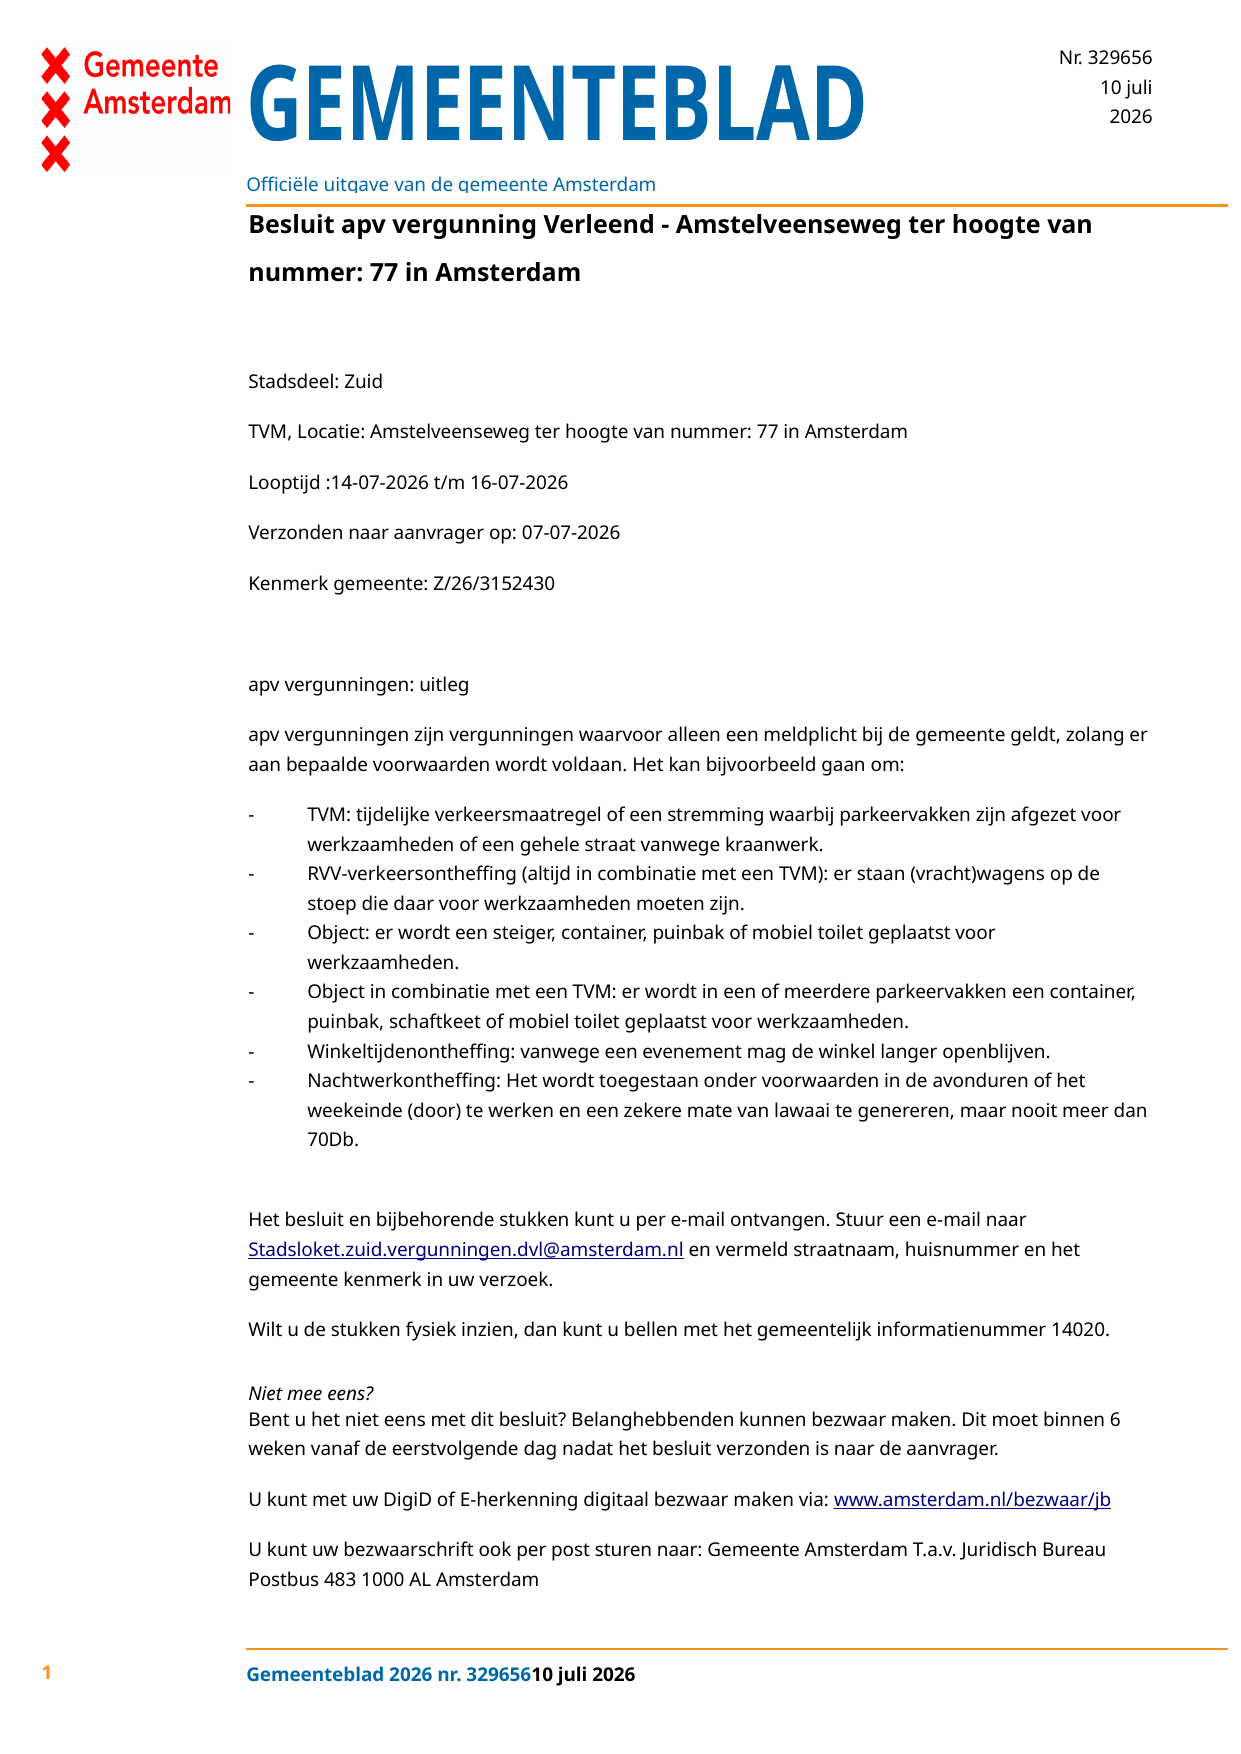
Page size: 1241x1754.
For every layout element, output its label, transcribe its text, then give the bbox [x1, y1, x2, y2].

text Niet mee eens? [248, 1380, 1152, 1406]
text U kunt met uw DigiD of E-herkenning digitaal bezwaar maken via: www.amsterdam.nl/bezwaar/jb [248, 1486, 1152, 1512]
list RVV-verkeersontheffing (altijd in combinatie met een TVM): er staan (vracht)wagens op de stoep die daar voor werkzaamheden moeten zijn. [248, 860, 1152, 916]
text Verzonden naar aanvrager op: 07-07-2026 [248, 519, 1152, 545]
text Wilt u de stukken fysiek inzien, dan kunt u bellen met het gemeentelijk informatienummer 14020. [248, 1316, 1152, 1342]
text U kunt uw bezwaarschrift ook per post sturen naar: Gemeente Amsterdam T.a.v. Juridisch Bureau Postbus 483 1000 AL Amsterdam [248, 1536, 1152, 1592]
text TVM, Locatie: Amstelveenseweg ter hoogte van nummer: 77 in Amsterdam [248, 419, 1152, 444]
list TVM: tijdelijke verkeersmaatregel of een stremming waarbij parkeervakken zijn afgezet voor werkzaamheden of een gehele straat vanwege kraanwerk. [248, 801, 1152, 857]
text Looptijd :14-07-2026 t/m 16-07-2026 [248, 469, 1152, 495]
list Nachtwerkontheffing: Het wordt toegestaan onder voorwaarden in de avonduren of het weekeinde (door) te werken en een zekere mate van lawaai te genereren, maar nooit meer dan 70Db. [248, 1067, 1152, 1152]
text Het besluit en bijbehorende stukken kunt u per e-mail ontvangen. Stuur een e-mail naar Stadsloket.zuid.vergunningen.dvl@amsterdam.nl en vermeld straatnaam, huisnummer en het gemeente kenmerk in uw verzoek. [248, 1207, 1152, 1292]
text Stadsdeel: Zuid [248, 368, 1152, 394]
text Kenmerk gemeente: Z/26/3152430 [248, 570, 1152, 596]
list Object: er wordt een steiger, container, puinbak of mobiel toilet geplaatst voor werkzaamheden. [248, 919, 1152, 975]
list Winkeltijdenontheffing: vanwege een evenement mag de winkel langer openblijven. [248, 1038, 1152, 1064]
text apv vergunningen zijn vergunningen waarvoor alleen een meldplicht bij de gemeente geldt, zolang er aan bepaalde voorwaarden wordt voldaan. Het kan bijvoorbeeld gaan om: [248, 721, 1152, 777]
text Besluit apv vergunning Verleend - Amstelveenseweg ter hoogte van nummer: 77 in Amsterdam [248, 207, 1152, 288]
text apv vergunningen: uitleg [248, 671, 1152, 697]
text Bent u het niet eens met dit besluit? Belanghebbenden kunnen bezwaar maken. Dit moet binnen 6 weken vanaf de eerstvolgende dag nadat het besluit verzonden is naar de aanvrager. [248, 1406, 1152, 1461]
list Object in combinatie met een TVM: er wordt in een of meerdere parkeervakken een container, puinbak, schaftkeet of mobiel toilet geplaatst voor werkzaamheden. [248, 979, 1152, 1034]
picture [41, 47, 231, 172]
